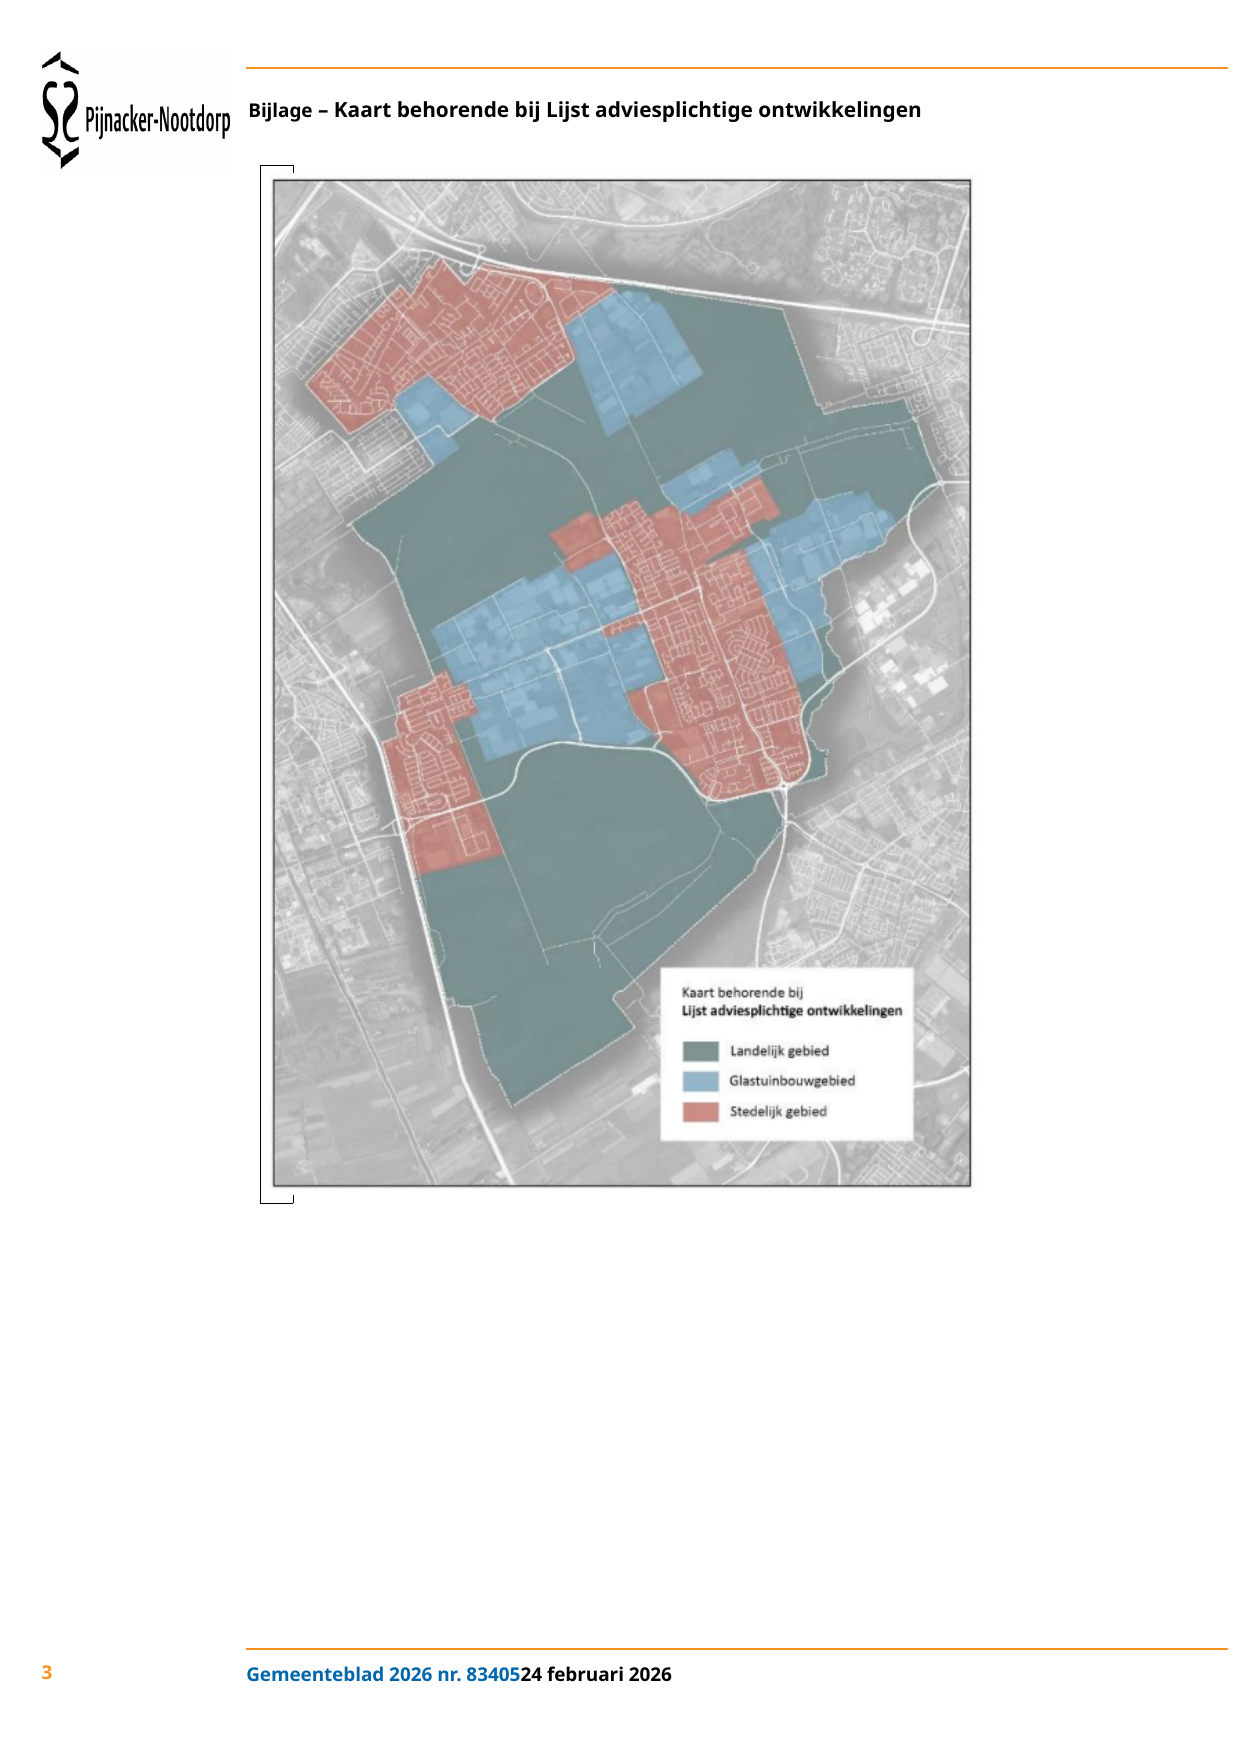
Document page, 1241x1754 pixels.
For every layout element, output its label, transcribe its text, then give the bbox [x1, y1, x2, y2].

picture [41, 47, 231, 172]
picture [268, 173, 978, 1195]
text Bijlage – Kaart behorende bij Lijst adviesplichtige ontwikkelingen [248, 95, 1152, 123]
